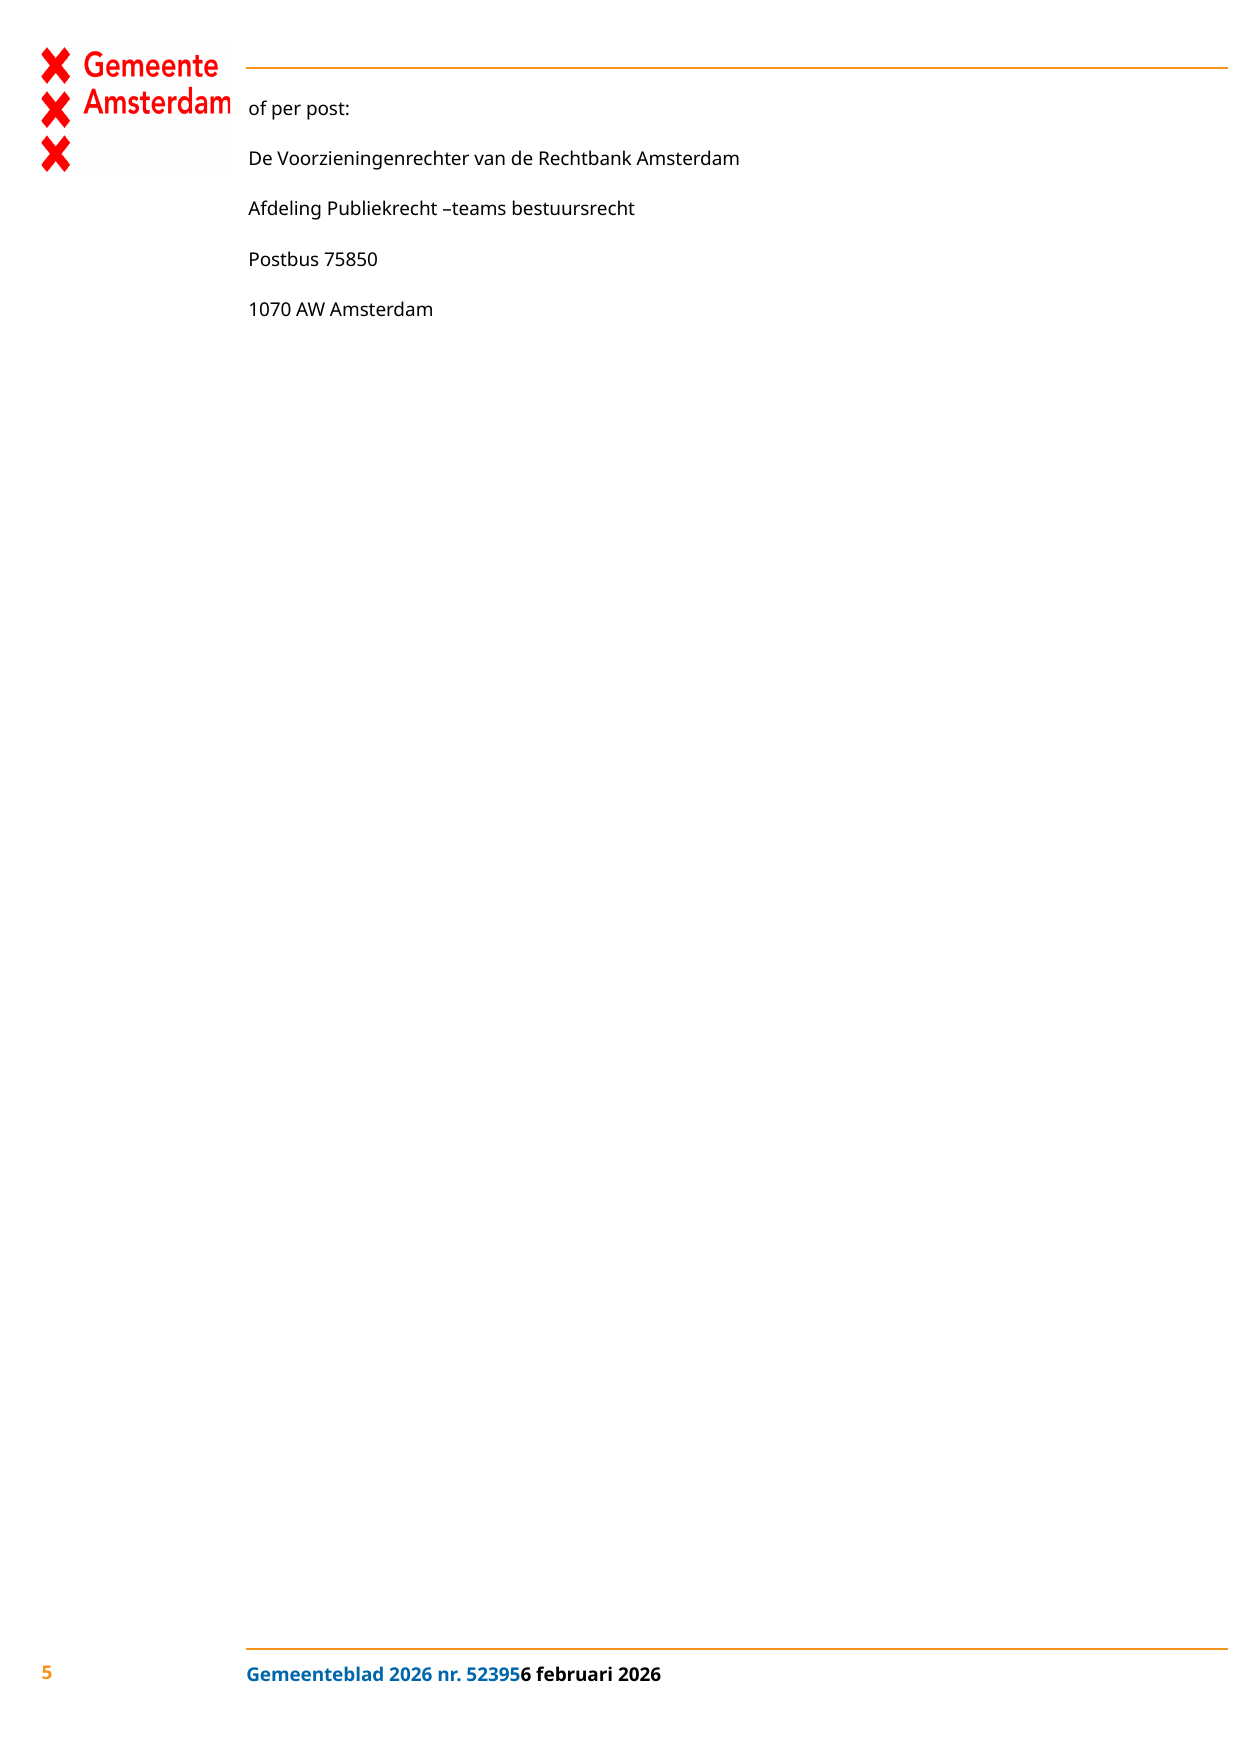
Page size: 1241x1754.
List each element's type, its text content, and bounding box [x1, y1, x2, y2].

text of per post: [248, 95, 1152, 121]
picture [41, 47, 231, 172]
text Afdeling Publiekrecht –teams bestuursrecht [248, 196, 1152, 221]
text Postbus 75850 [248, 246, 1152, 272]
text 1070 AW Amsterdam [248, 296, 1152, 322]
text De Voorzieningenrechter van de Rechtbank Amsterdam [248, 145, 1152, 171]
